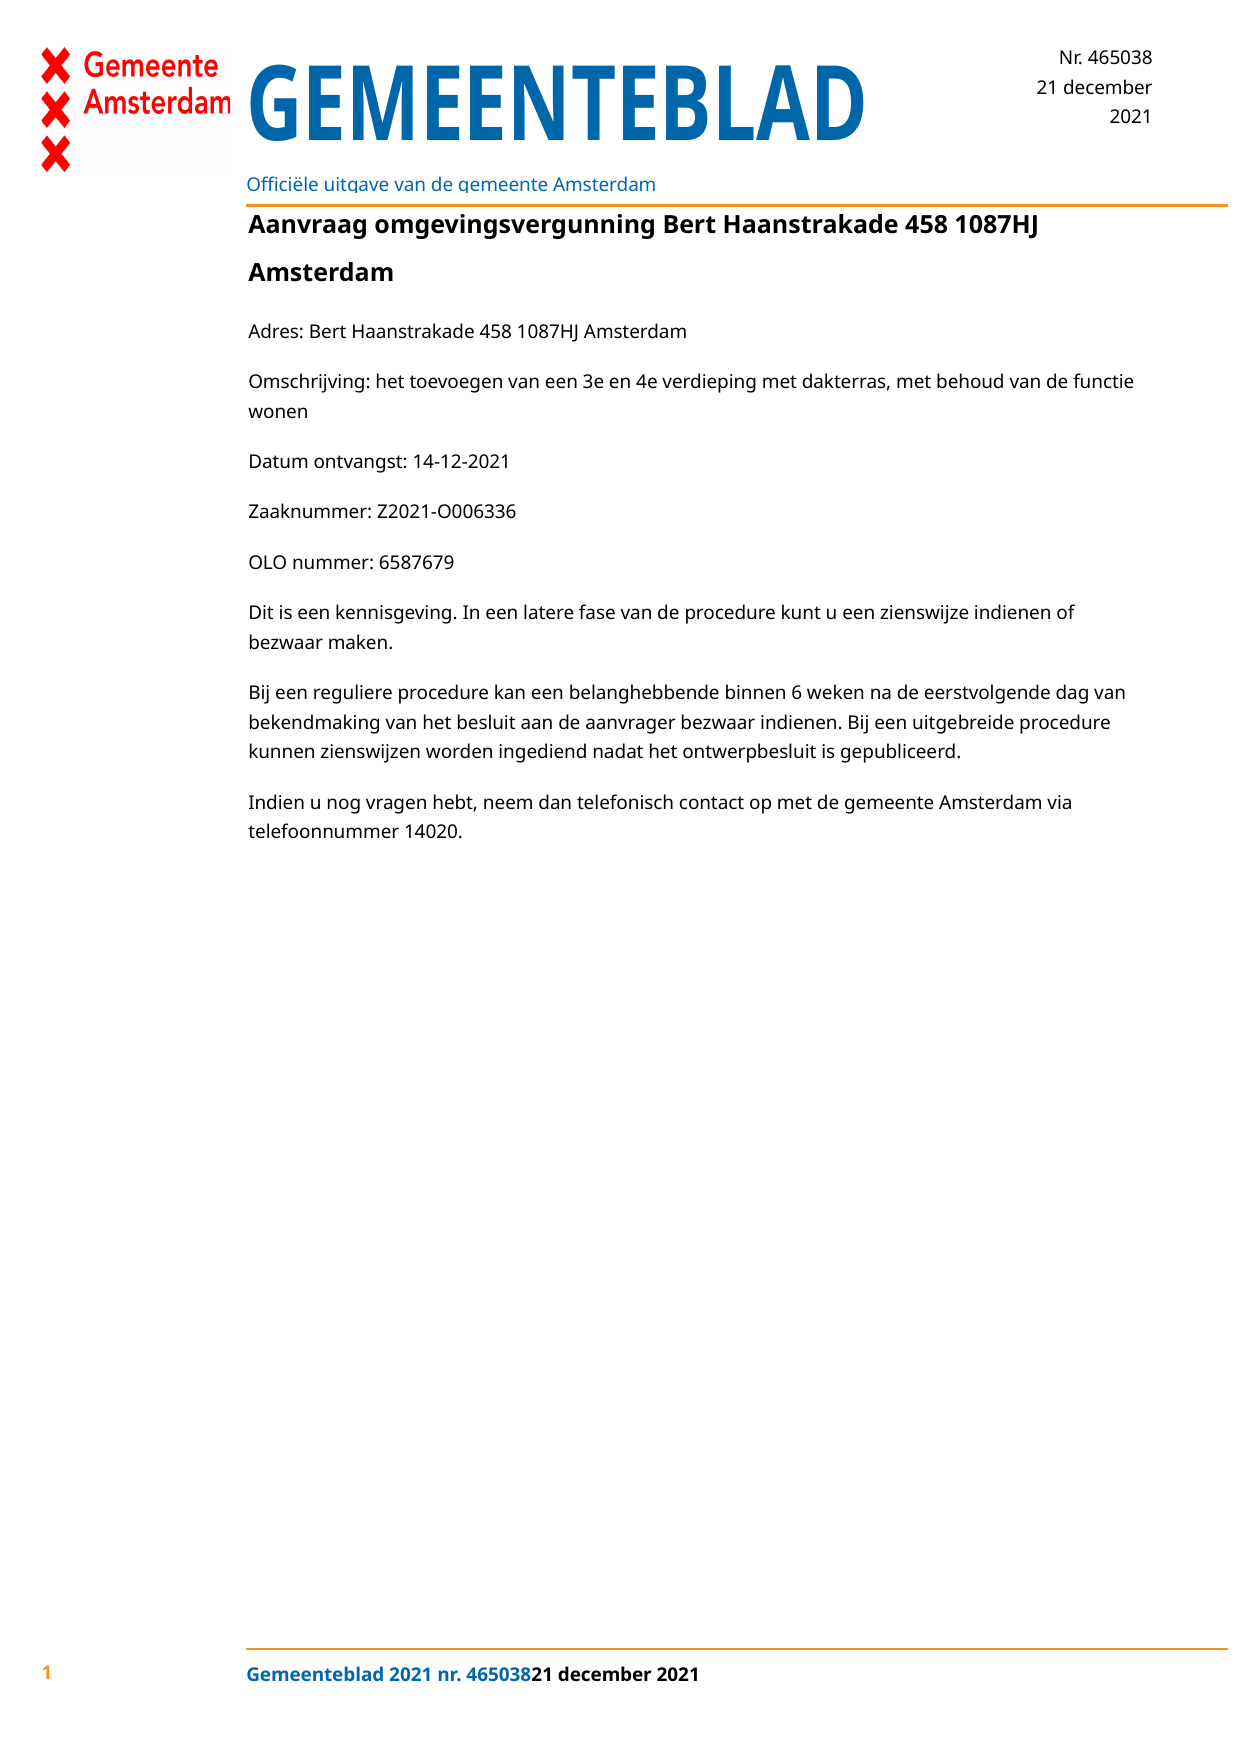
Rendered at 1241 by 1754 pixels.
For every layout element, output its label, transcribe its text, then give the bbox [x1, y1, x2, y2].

text Bij een reguliere procedure kan een belanghebbende binnen 6 weken na de eerstvolgende dag van bekendmaking van het besluit aan de aanvrager bezwaar indienen. Bij een uitgebreide procedure kunnen zienswijzen worden ingediend nadat het ontwerpbesluit is gepubliceerd. [248, 679, 1152, 764]
text Omschrijving: het toevoegen van een 3e en 4e verdieping met dakterras, met behoud van de functie wonen [248, 368, 1152, 424]
text Datum ontvangst: 14-12-2021 [248, 448, 1152, 474]
text Adres: Bert Haanstrakade 458 1087HJ Amsterdam [248, 318, 1152, 344]
text OLO nummer: 6587679 [248, 549, 1152, 575]
text Dit is een kennisgeving. In een latere fase van de procedure kunt u een zienswijze indienen of bezwaar maken. [248, 599, 1152, 655]
text Aanvraag omgevingsvergunning Bert Haanstrakade 458 1087HJ Amsterdam [248, 207, 1152, 288]
text Zaaknummer: Z2021-O006336 [248, 499, 1152, 524]
text Indien u nog vragen hebt, neem dan telefonisch contact op met de gemeente Amsterdam via telefoonnummer 14020. [248, 789, 1152, 844]
picture [41, 47, 231, 172]
